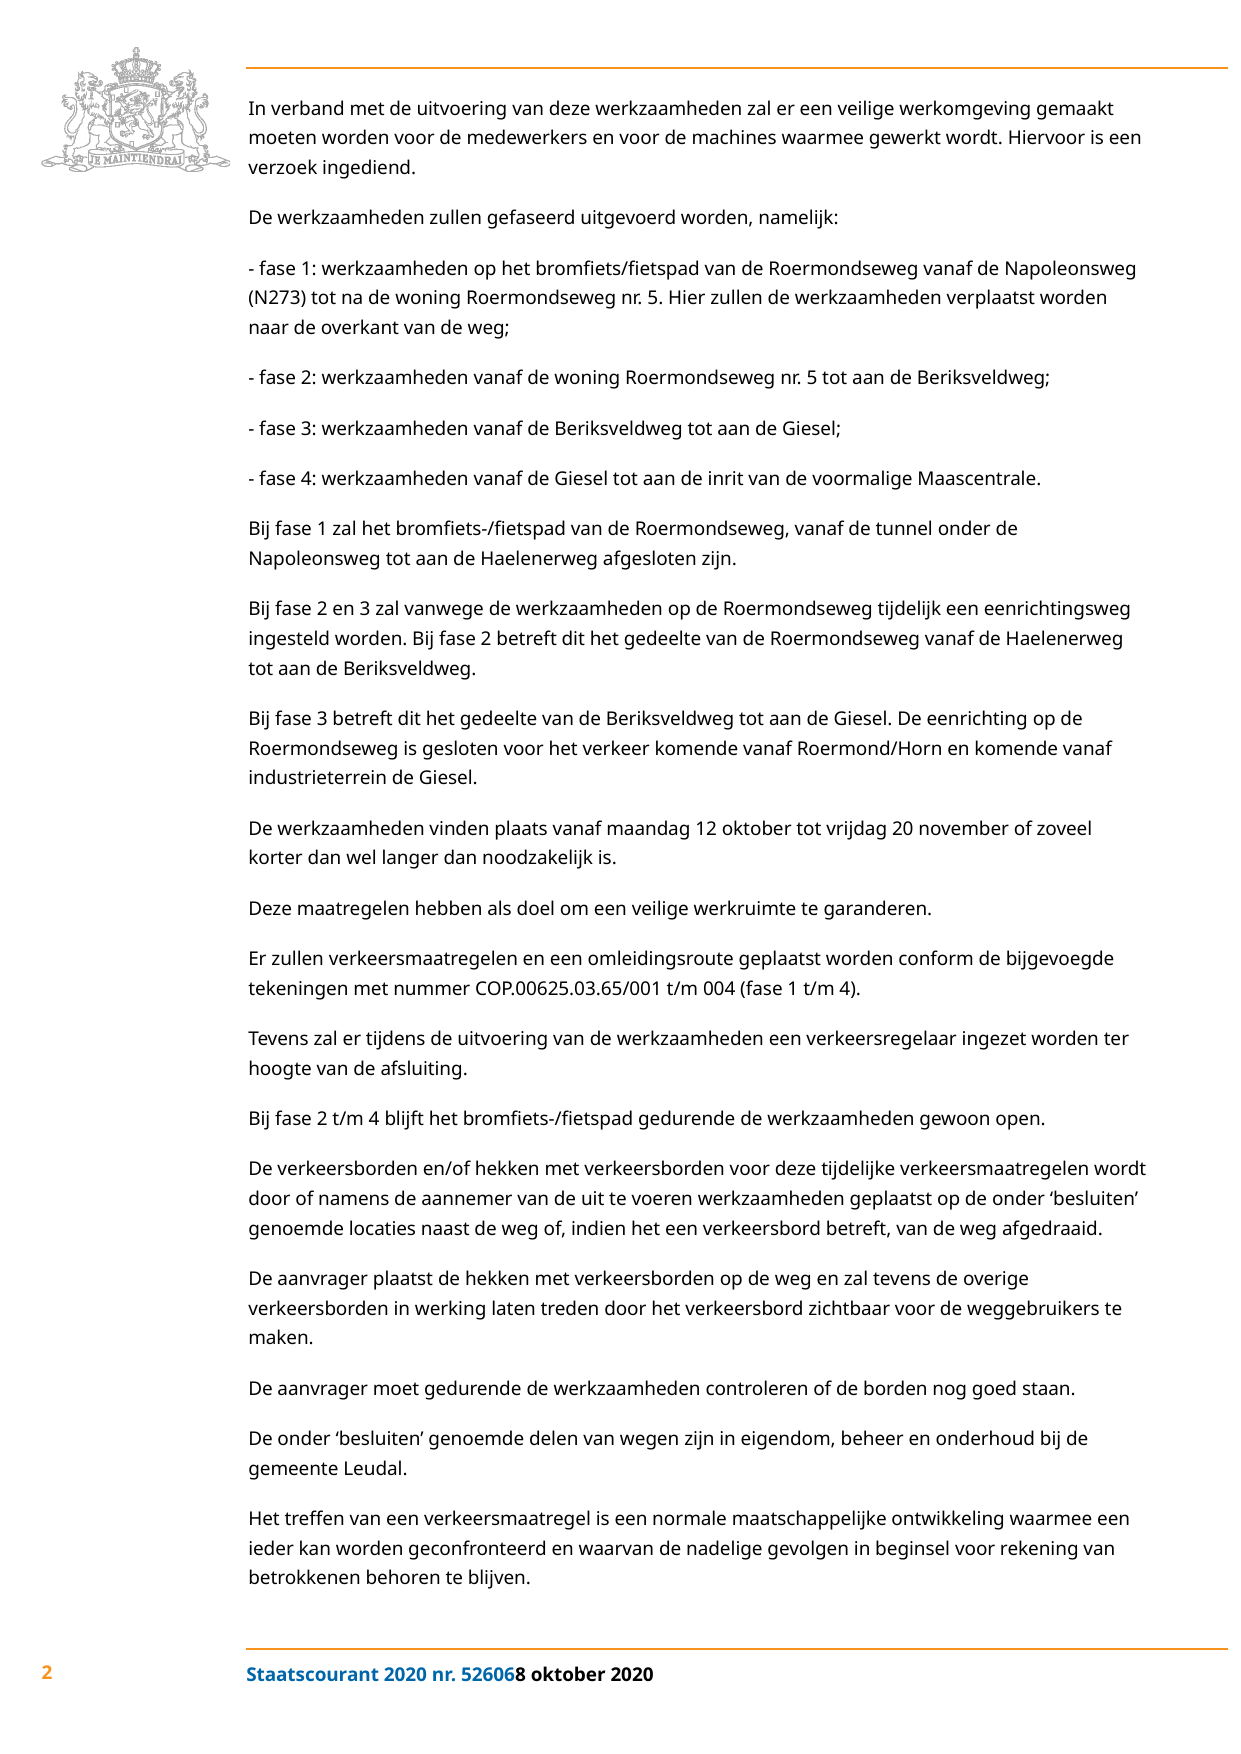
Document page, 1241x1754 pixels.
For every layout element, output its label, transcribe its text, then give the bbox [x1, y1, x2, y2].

text De verkeersborden en/of hekken met verkeersborden voor deze tijdelijke verkeersmaatregelen wordt door of namens de aannemer van de uit te voeren werkzaamheden geplaatst op de onder ‘besluiten’ genoemde locaties naast de weg of, indien het een verkeersbord betreft, van de weg afgedraaid. [248, 1156, 1152, 1241]
text De aanvrager plaatst de hekken met verkeersborden op de weg en zal tevens de overige verkeersborden in werking laten treden door het verkeersbord zichtbaar voor de weggebruikers te maken. [248, 1265, 1152, 1350]
text De werkzaamheden vinden plaats vanaf maandag 12 oktober tot vrijdag 20 november of zoveel korter dan wel langer dan noodzakelijk is. [248, 815, 1152, 870]
text - fase 2: werkzaamheden vanaf de woning Roermondseweg nr. 5 tot aan de Beriksveldweg; [248, 364, 1152, 390]
text Het treffen van een verkeersmaatregel is een normale maatschappelijke ontwikkeling waarmee een ieder kan worden geconfronteerd en waarvan de nadelige gevolgen in beginsel voor rekening van betrokkenen behoren te blijven. [248, 1505, 1152, 1590]
text Bij fase 1 zal het bromfiets-/fietspad van de Roermondseweg, vanaf de tunnel onder de Napoleonsweg tot aan de Haelenerweg afgesloten zijn. [248, 516, 1152, 571]
text Tevens zal er tijdens de uitvoering van de werkzaamheden een verkeersregelaar ingezet worden ter hoogte van de afsluiting. [248, 1025, 1152, 1081]
text De aanvrager moet gedurende de werkzaamheden controleren of de borden nog goed staan. [248, 1375, 1152, 1401]
text Er zullen verkeersmaatregelen en een omleidingsroute geplaatst worden conform de bijgevoegde tekeningen met nummer COP.00625.03.65/001 t/m 004 (fase 1 t/m 4). [248, 945, 1152, 1001]
text Bij fase 3 betreft dit het gedeelte van de Beriksveldweg tot aan de Giesel. De eenrichting op de Roermondseweg is gesloten voor het verkeer komende vanaf Roermond/Horn en komende vanaf industrieterrein de Giesel. [248, 705, 1152, 790]
text - fase 3: werkzaamheden vanaf de Beriksveldweg tot aan de Giesel; [248, 415, 1152, 441]
text De onder ‘besluiten’ genoemde delen van wegen zijn in eigendom, beheer en onderhoud bij de gemeente Leudal. [248, 1425, 1152, 1481]
text Bij fase 2 en 3 zal vanwege de werkzaamheden op de Roermondseweg tijdelijk een eenrichtingsweg ingesteld worden. Bij fase 2 betreft dit het gedeelte van de Roermondseweg vanaf de Haelenerweg tot aan de Beriksveldweg. [248, 596, 1152, 681]
text - fase 4: werkzaamheden vanaf de Giesel tot aan de inrit van de voormalige Maascentrale. [248, 465, 1152, 491]
text - fase 1: werkzaamheden op het bromfiets/fietspad van de Roermondseweg vanaf de Napoleonsweg (N273) tot na de woning Roermondseweg nr. 5. Hier zullen de werkzaamheden verplaatst worden naar de overkant van de weg; [248, 255, 1152, 340]
picture [41, 47, 231, 172]
text Deze maatregelen hebben als doel om een veilige werkruimte te garanderen. [248, 895, 1152, 921]
text In verband met de uitvoering van deze werkzaamheden zal er een veilige werkomgeving gemaakt moeten worden voor de medewerkers en voor de machines waarmee gewerkt wordt. Hiervoor is een verzoek ingediend. [248, 95, 1152, 180]
text De werkzaamheden zullen gefaseerd uitgevoerd worden, namelijk: [248, 204, 1152, 230]
text Bij fase 2 t/m 4 blijft het bromfiets-/fietspad gedurende de werkzaamheden gewoon open. [248, 1105, 1152, 1131]
